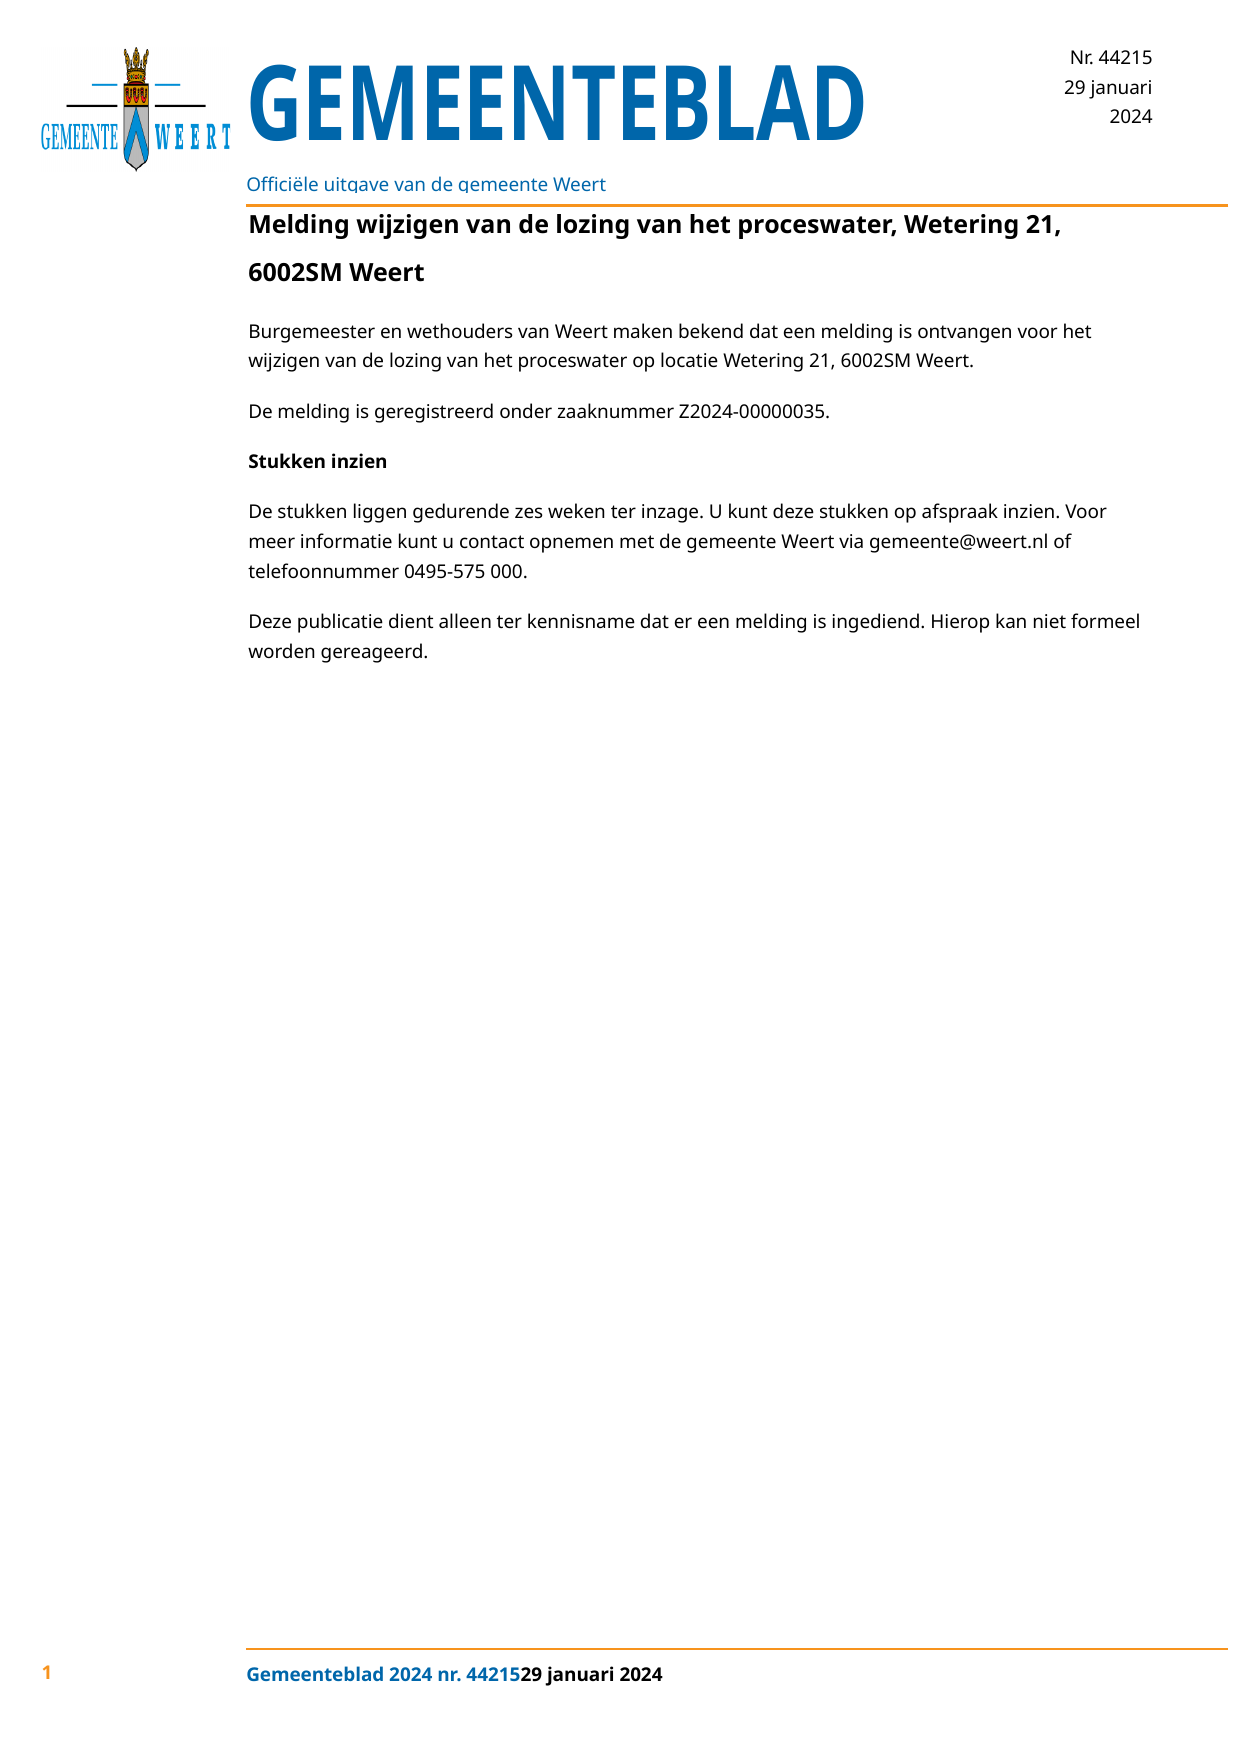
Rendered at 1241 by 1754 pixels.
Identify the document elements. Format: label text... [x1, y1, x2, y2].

text Stukken inzien [248, 448, 1152, 474]
text Deze publicatie dient alleen ter kennisname dat er een melding is ingediend. Hierop kan niet formeel worden gereageerd. [248, 608, 1152, 664]
text Burgemeester en wethouders van Weert maken bekend dat een melding is ontvangen voor het wijzigen van de lozing van het proceswater op locatie Wetering 21, 6002SM Weert. [248, 318, 1152, 373]
text De stukken liggen gedurende zes weken ter inzage. U kunt deze stukken op afspraak inzien. Voor meer informatie kunt u contact opnemen met de gemeente Weert via gemeente@weert.nl of telefoonnummer 0495-575 000. [248, 499, 1152, 584]
picture [41, 47, 231, 172]
text De melding is geregistreerd onder zaaknummer Z2024-00000035. [248, 398, 1152, 424]
text Melding wijzigen van de lozing van het proceswater, Wetering 21, 6002SM Weert [248, 207, 1152, 288]
